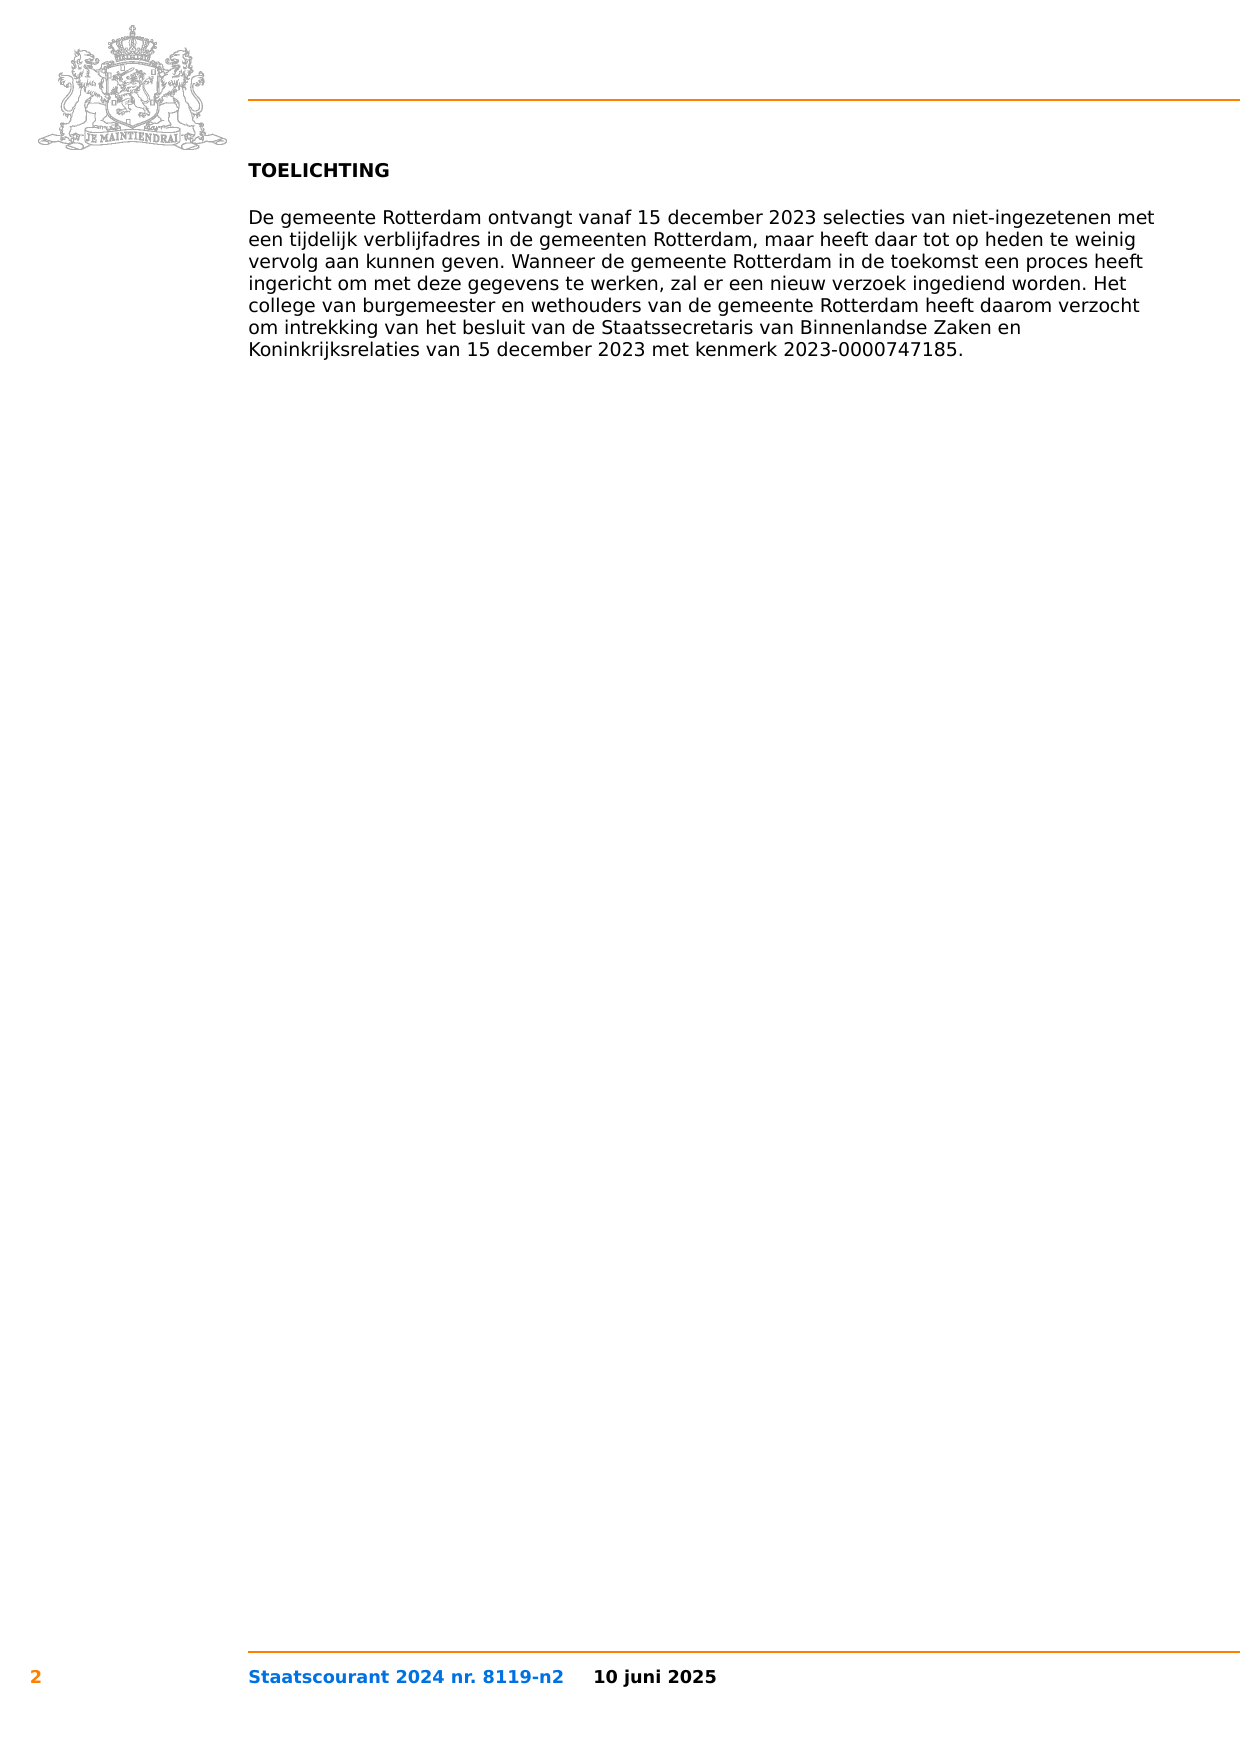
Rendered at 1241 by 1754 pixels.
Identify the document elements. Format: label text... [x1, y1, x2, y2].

text De gemeente Rotterdam ontvangt vanaf 15 december 2023 selecties van niet-ingezetenen met een tijdelijk verblijfadres in de gemeenten Rotterdam, maar heeft daar tot op heden te weinig vervolg aan kunnen geven. Wanneer de gemeente Rotterdam in de toekomst een proces heeft ingericht om met deze gegevens te werken, zal er een nieuw verzoek ingediend worden. Het college van burgemeester en wethouders van de gemeente Rotterdam heeft daarom verzocht om intrekking van het besluit van de Staatssecretaris van Binnenlandse Zaken en Koninkrijksrelaties van 15 december 2023 met kenmerk 2023-0000747185. [248, 207, 1163, 361]
picture [38, 25, 227, 150]
subtitle TOELICHTING [248, 160, 1163, 182]
